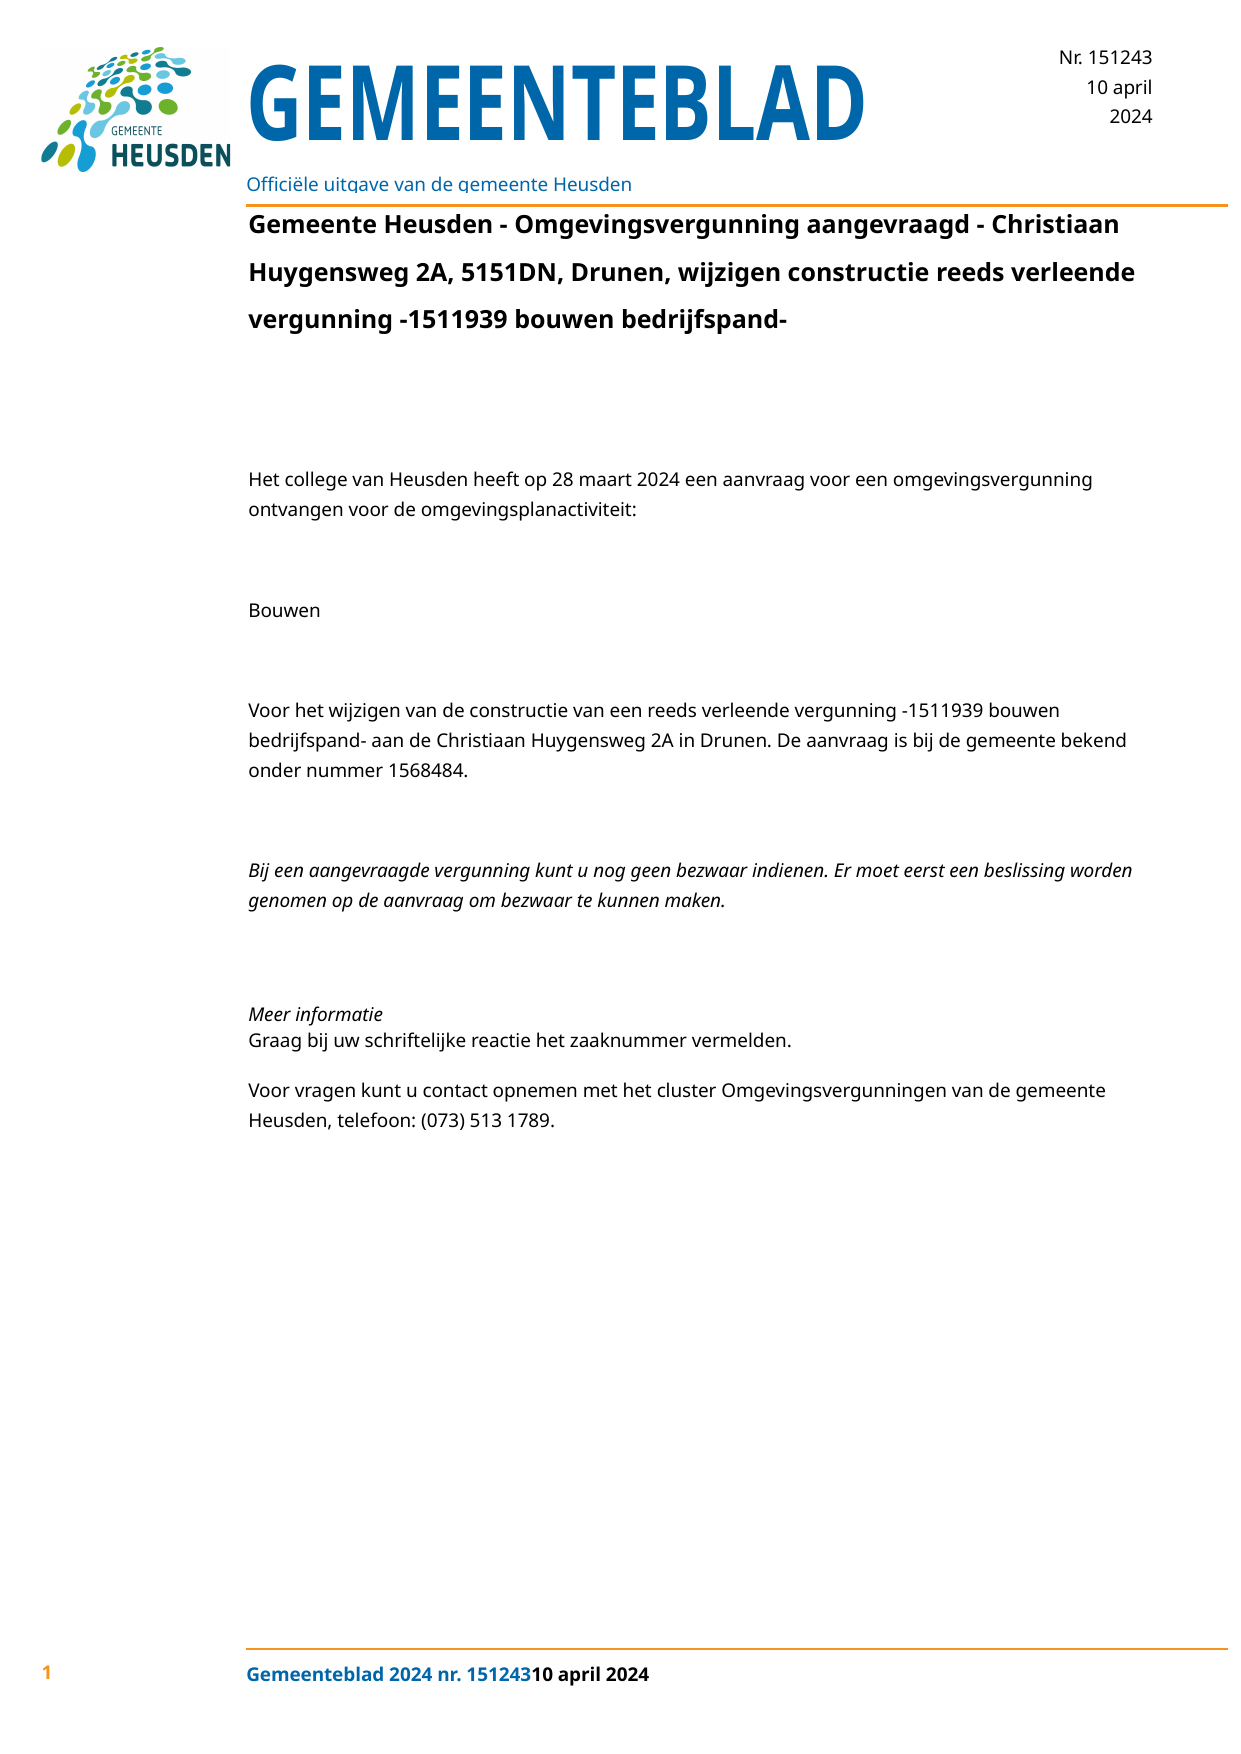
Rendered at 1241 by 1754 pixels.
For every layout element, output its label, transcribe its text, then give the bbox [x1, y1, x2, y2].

text Graag bij uw schriftelijke reactie het zaaknummer vermelden. [248, 1027, 1152, 1053]
text Bouwen [248, 597, 1152, 622]
text Voor vragen kunt u contact opnemen met het cluster Omgevingsvergunningen van de gemeente Heusden, telefoon: (073) 513 1789. [248, 1078, 1152, 1133]
picture [41, 47, 231, 172]
text Meer informatie [248, 1002, 1152, 1027]
text Bij een aangevraagde vergunning kunt u nog geen bezwaar indienen. Er moet eerst een beslissing worden genomen op de aanvraag om bezwaar te kunnen maken. [248, 858, 1152, 913]
text Gemeente Heusden - Omgevingsvergunning aangevraagd - Christiaan Huygensweg 2A, 5151DN, Drunen, wijzigen constructie reeds verleende vergunning -1511939 bouwen bedrijfspand- [248, 207, 1152, 336]
text Voor het wijzigen van de constructie van een reeds verleende vergunning -1511939 bouwen bedrijfspand- aan de Christiaan Huygensweg 2A in Drunen. De aanvraag is bij de gemeente bekend onder nummer 1568484. [248, 698, 1152, 782]
text Het college van Heusden heeft op 28 maart 2024 een aanvraag voor een omgevingsvergunning ontvangen voor de omgevingsplanactiviteit: [248, 466, 1152, 522]
